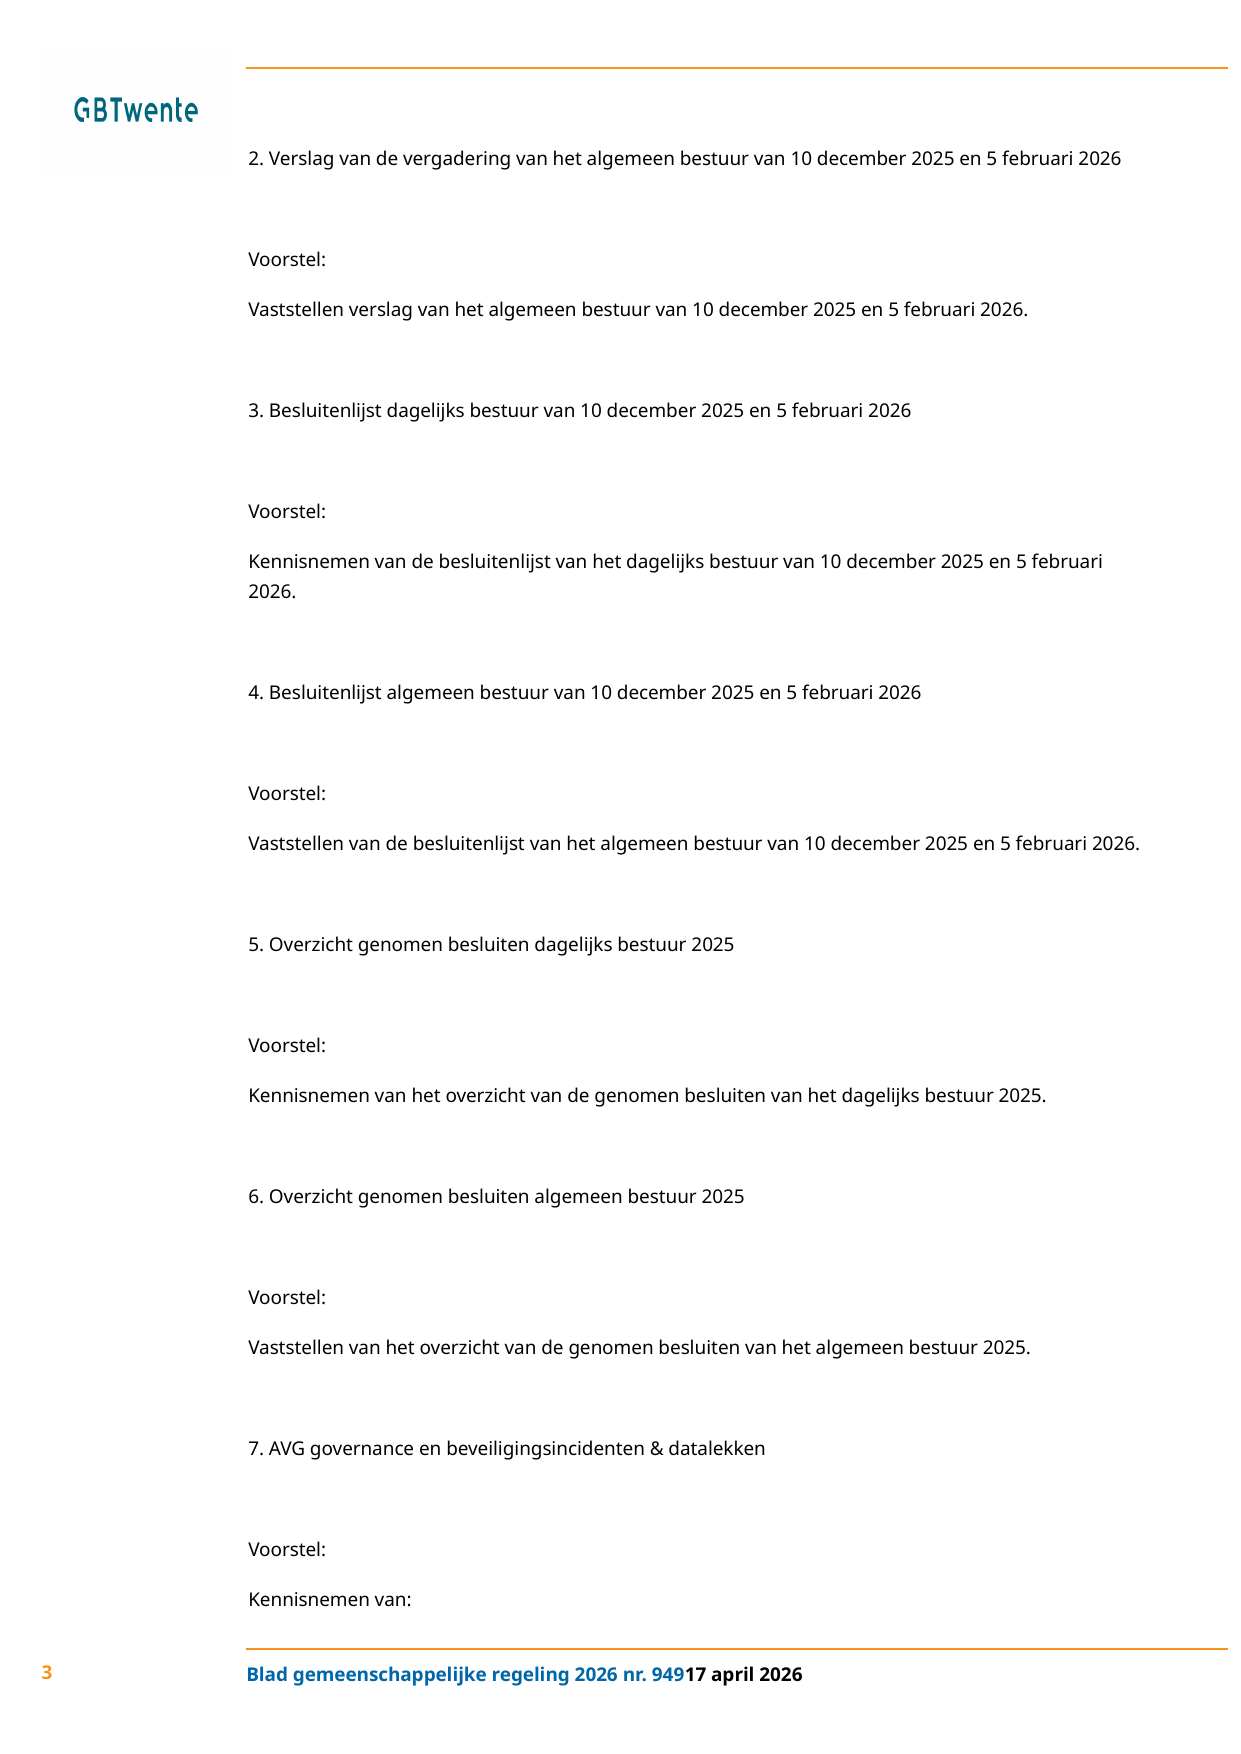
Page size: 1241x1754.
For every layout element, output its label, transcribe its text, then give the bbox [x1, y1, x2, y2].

text 7. AVG governance en beveiligingsincidenten & datalekken [248, 1435, 1152, 1461]
text 2. Verslag van de vergadering van het algemeen bestuur van 10 december 2025 en 5 februari 2026 [248, 145, 1152, 171]
text Kennisnemen van de besluitenlijst van het dagelijks bestuur van 10 december 2025 en 5 februari 2026. [248, 548, 1152, 604]
text 3. Besluitenlijst dagelijks bestuur van 10 december 2025 en 5 februari 2026 [248, 397, 1152, 423]
text Kennisnemen van het overzicht van de genomen besluiten van het dagelijks bestuur 2025. [248, 1082, 1152, 1108]
picture [41, 47, 231, 172]
text Voorstel: [248, 246, 1152, 272]
text Voorstel: [248, 1536, 1152, 1562]
text Vaststellen verslag van het algemeen bestuur van 10 december 2025 en 5 februari 2026. [248, 296, 1152, 322]
text Kennisnemen van: [248, 1586, 1152, 1612]
text Vaststellen van de besluitenlijst van het algemeen bestuur van 10 december 2025 en 5 februari 2026. [248, 830, 1152, 856]
text Vaststellen van het overzicht van de genomen besluiten van het algemeen bestuur 2025. [248, 1334, 1152, 1360]
text Voorstel: [248, 1032, 1152, 1058]
text Voorstel: [248, 1284, 1152, 1310]
text 4. Besluitenlijst algemeen bestuur van 10 december 2025 en 5 februari 2026 [248, 679, 1152, 705]
text 5. Overzicht genomen besluiten dagelijks bestuur 2025 [248, 931, 1152, 957]
text Voorstel: [248, 780, 1152, 806]
text 6. Overzicht genomen besluiten algemeen bestuur 2025 [248, 1183, 1152, 1209]
text Voorstel: [248, 498, 1152, 524]
